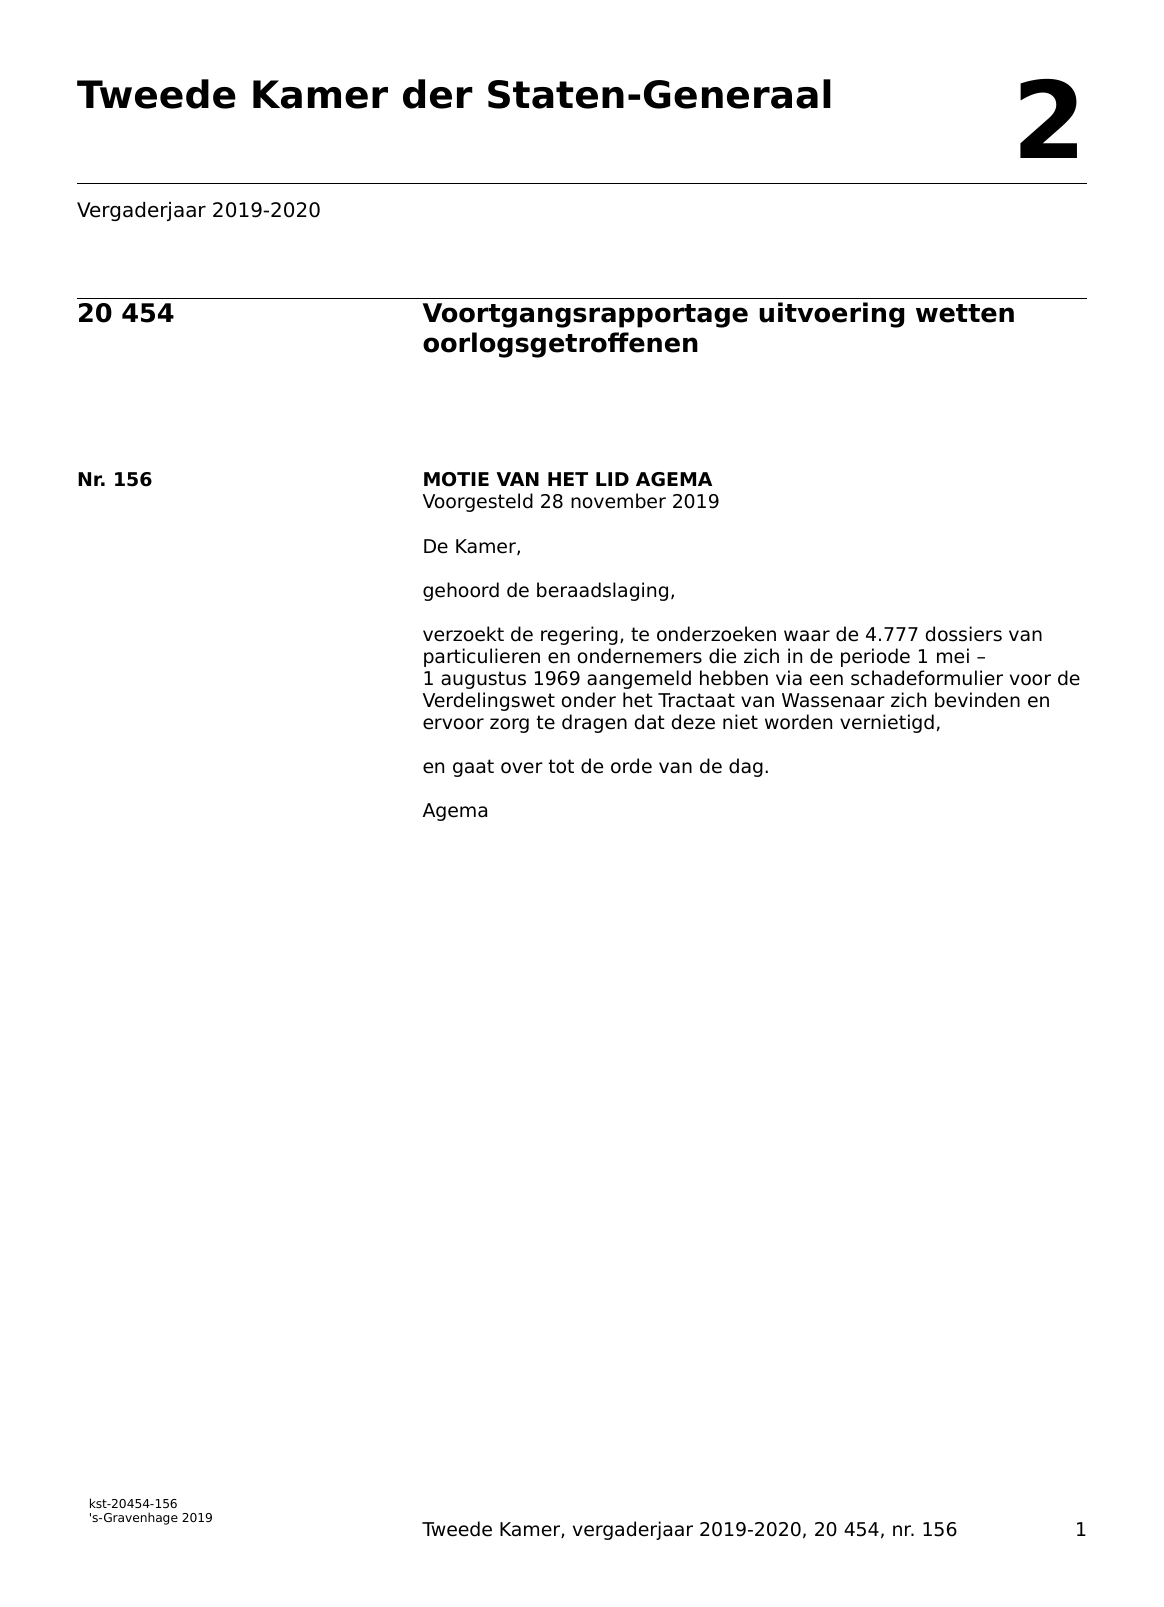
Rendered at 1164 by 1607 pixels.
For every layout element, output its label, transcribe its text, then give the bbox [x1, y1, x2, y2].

text Agema [422, 800, 1087, 822]
table_cell Vergaderjaar 2019-2020 [77, 184, 1087, 298]
text De Kamer, [422, 536, 1087, 557]
text kst-20454-156 [88, 1497, 323, 1511]
text en gaat over tot de orde van de dag. [422, 756, 1087, 778]
table_header Tweede Kamer der Staten-Generaal [77, 59, 886, 183]
text 's-Gravenhage 2019 [88, 1511, 323, 1525]
text Voorgesteld 28 november 2019 [422, 491, 1087, 513]
subtitle Nr. 156 MOTIE VAN HET LID AGEMA [77, 469, 1087, 491]
table_header 2 [886, 59, 1087, 183]
subtitle 20 454 Voortgangsrapportage uitvoering wetten oorlogsgetroffenen [77, 299, 1087, 358]
text gehoord de beraadslaging, [422, 580, 1087, 602]
text verzoekt de regering, te onderzoeken waar de 4.777 dossiers van particulieren en ondernemers die zich in de periode 1 mei – 1 augustus 1969 aangemeld hebben via een schadeformulier voor de Verdelingswet onder het Tractaat van Wassenaar zich bevinden en ervoor zorg te dragen dat deze niet worden vernietigd, [422, 624, 1087, 734]
